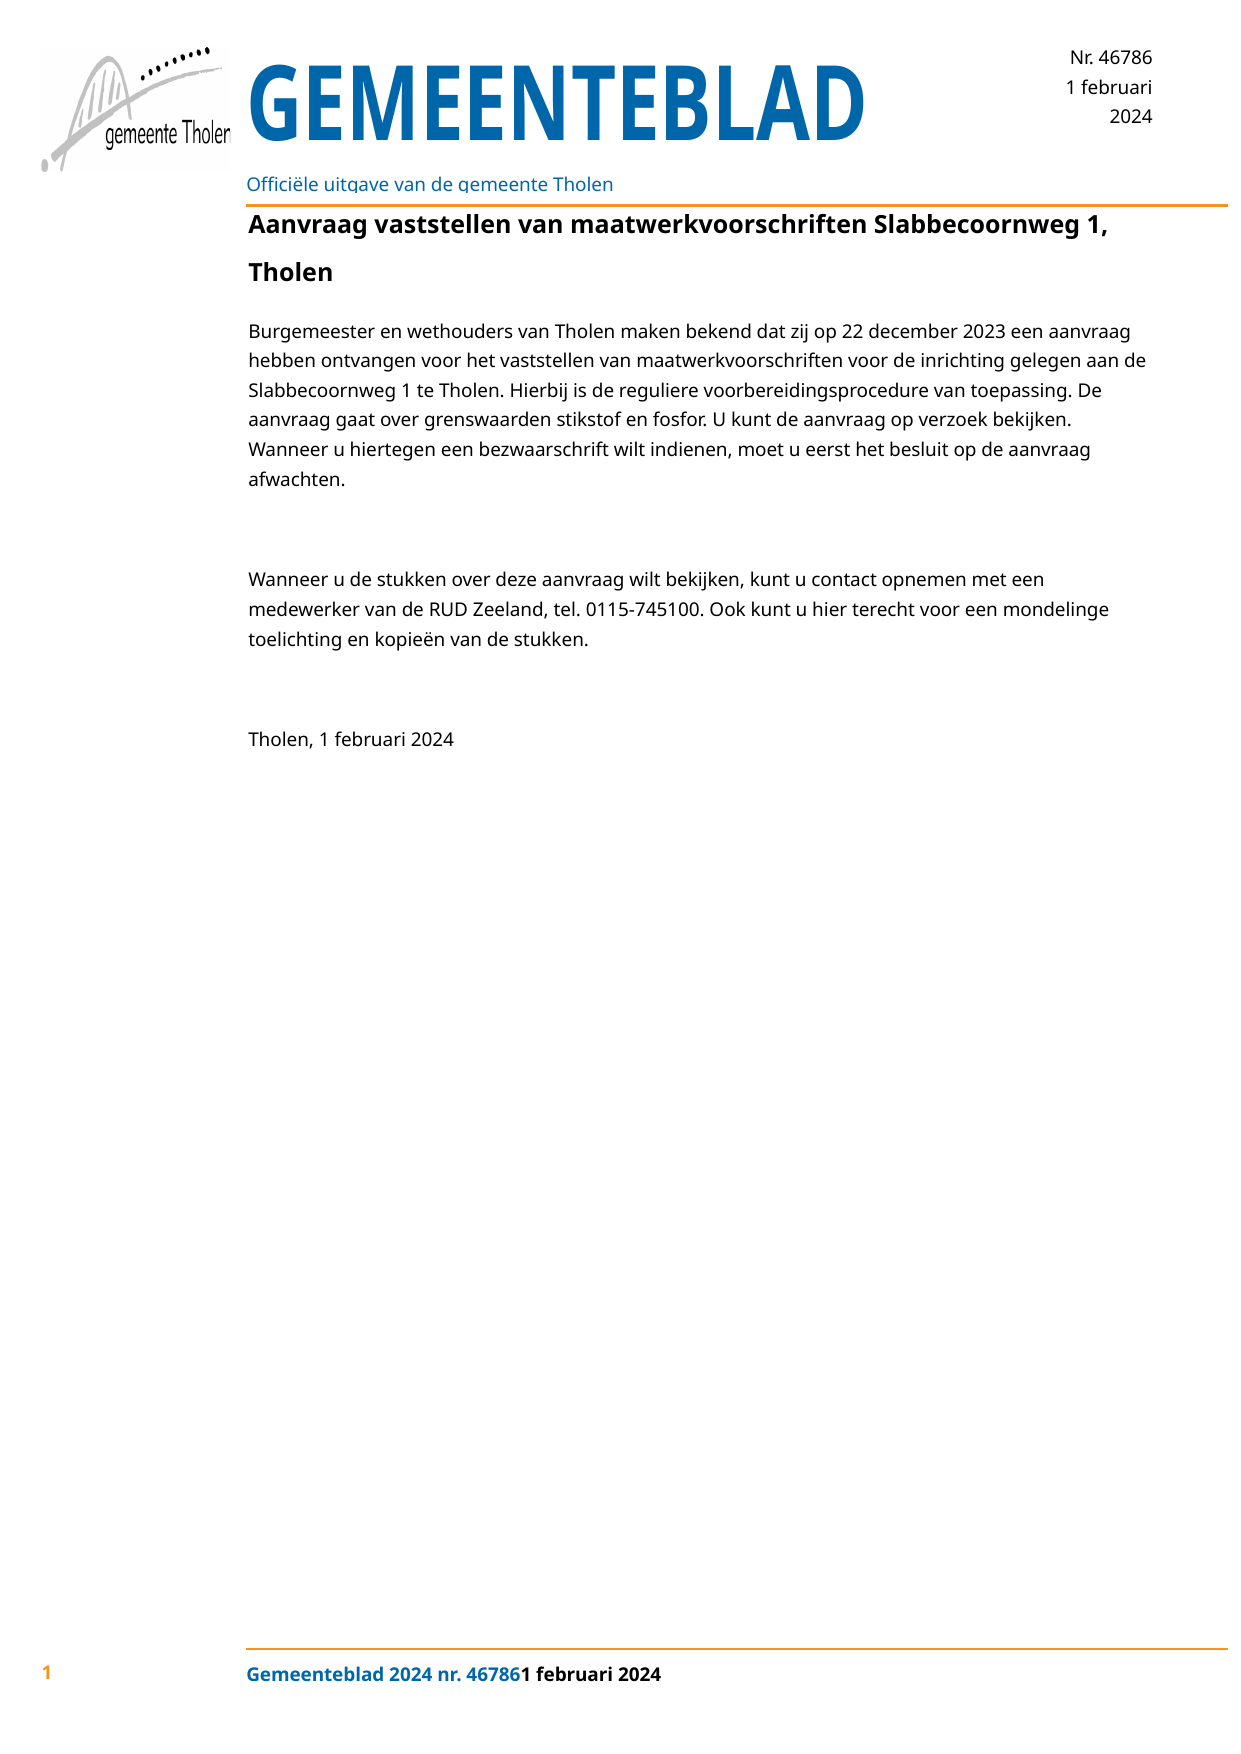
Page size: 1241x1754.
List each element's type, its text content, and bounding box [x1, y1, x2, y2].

text Aanvraag vaststellen van maatwerkvoorschriften Slabbecoornweg 1, Tholen [248, 207, 1152, 288]
text Wanneer u de stukken over deze aanvraag wilt bekijken, kunt u contact opnemen met een medewerker van de RUD Zeeland, tel. 0115-745100. Ook kunt u hier terecht voor een mondelinge toelichting en kopieën van de stukken. [248, 567, 1152, 652]
text Tholen, 1 februari 2024 [248, 727, 1152, 752]
picture [41, 47, 231, 172]
text Burgemeester en wethouders van Tholen maken bekend dat zij op 22 december 2023 een aanvraag hebben ontvangen voor het vaststellen van maatwerkvoorschriften voor de inrichting gelegen aan de Slabbecoornweg 1 te Tholen. Hierbij is de reguliere voorbereidingsprocedure van toepassing. De aanvraag gaat over grenswaarden stikstof en fosfor. U kunt de aanvraag op verzoek bekijken. Wanneer u hiertegen een bezwaarschrift wilt indienen, moet u eerst het besluit op de aanvraag afwachten. [248, 318, 1152, 492]
